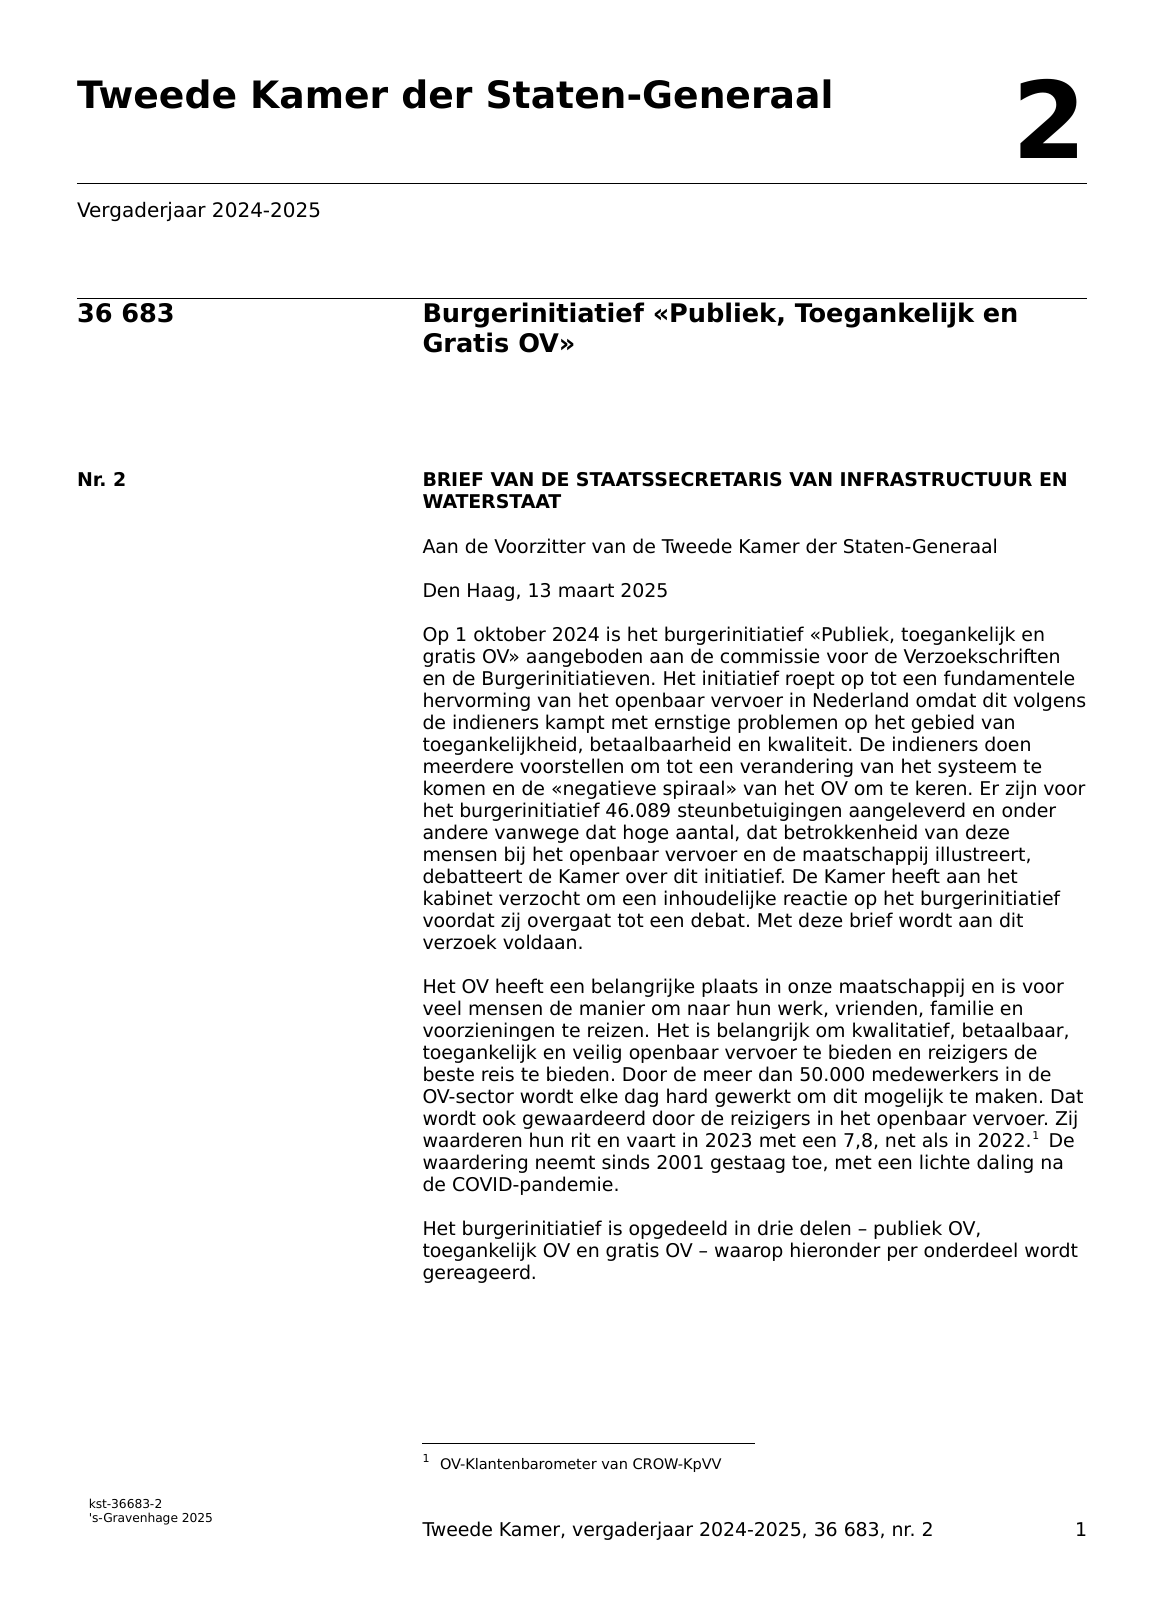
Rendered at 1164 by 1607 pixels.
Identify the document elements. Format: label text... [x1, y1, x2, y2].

text 's-Gravenhage 2025 [88, 1511, 323, 1525]
text Het burgerinitiatief is opgedeeld in drie delen – publiek OV, toegankelijk OV en gratis OV – waarop hieronder per onderdeel wordt gereageerd. [422, 1218, 1087, 1284]
text Het OV heeft een belangrijke plaats in onze maatschappij en is voor veel mensen de manier om naar hun werk, vrienden, familie en voorzieningen te reizen. Het is belangrijk om kwalitatief, betaalbaar, toegankelijk en veilig openbaar vervoer te bieden en reizigers de beste reis te bieden. Door de meer dan 50.000 medewerkers in de OV-sector wordt elke dag hard gewerkt om dit mogelijk te maken. Dat wordt ook gewaardeerd door de reizigers in het openbaar vervoer. Zij waarderen hun rit en vaart in 2023 met een 7,8, net als in 2022. De waardering neemt sinds 2001 gestaag toe, met een lichte daling na de COVID-pandemie. [422, 976, 1087, 1196]
text Aan de Voorzitter van de Tweede Kamer der Staten-Generaal [422, 536, 1087, 557]
table_header Tweede Kamer der Staten-Generaal [77, 59, 886, 183]
text OV-Klantenbarometer van CROW-KpVV [422, 1452, 1087, 1474]
subtitle Nr. 2 BRIEF VAN DE STAATSSECRETARIS VAN INFRASTRUCTUUR EN WATERSTAAT [77, 469, 1087, 513]
subtitle 36 683 Burgerinitiatief «Publiek, Toegankelijk en Gratis OV» [77, 299, 1087, 358]
text kst-36683-2 [88, 1497, 323, 1511]
text Den Haag, 13 maart 2025 [422, 580, 1087, 602]
table_header 2 [886, 59, 1087, 183]
text Op 1 oktober 2024 is het burgerinitiatief «Publiek, toegankelijk en gratis OV» aangeboden aan de commissie voor de Verzoekschriften en de Burgerinitiatieven. Het initiatief roept op tot een fundamentele hervorming van het openbaar vervoer in Nederland omdat dit volgens de indieners kampt met ernstige problemen op het gebied van toegankelijkheid, betaalbaarheid en kwaliteit. De indieners doen meerdere voorstellen om tot een verandering van het systeem te komen en de «negatieve spiraal» van het OV om te keren. Er zijn voor het burgerinitiatief 46.089 steunbetuigingen aangeleverd en onder andere vanwege dat hoge aantal, dat betrokkenheid van deze mensen bij het openbaar vervoer en de maatschappij illustreert, debatteert de Kamer over dit initiatief. De Kamer heeft aan het kabinet verzocht om een inhoudelijke reactie op het burgerinitiatief voordat zij overgaat tot een debat. Met deze brief wordt aan dit verzoek voldaan. [422, 624, 1087, 953]
table_cell Vergaderjaar 2024-2025 [77, 184, 1087, 298]
